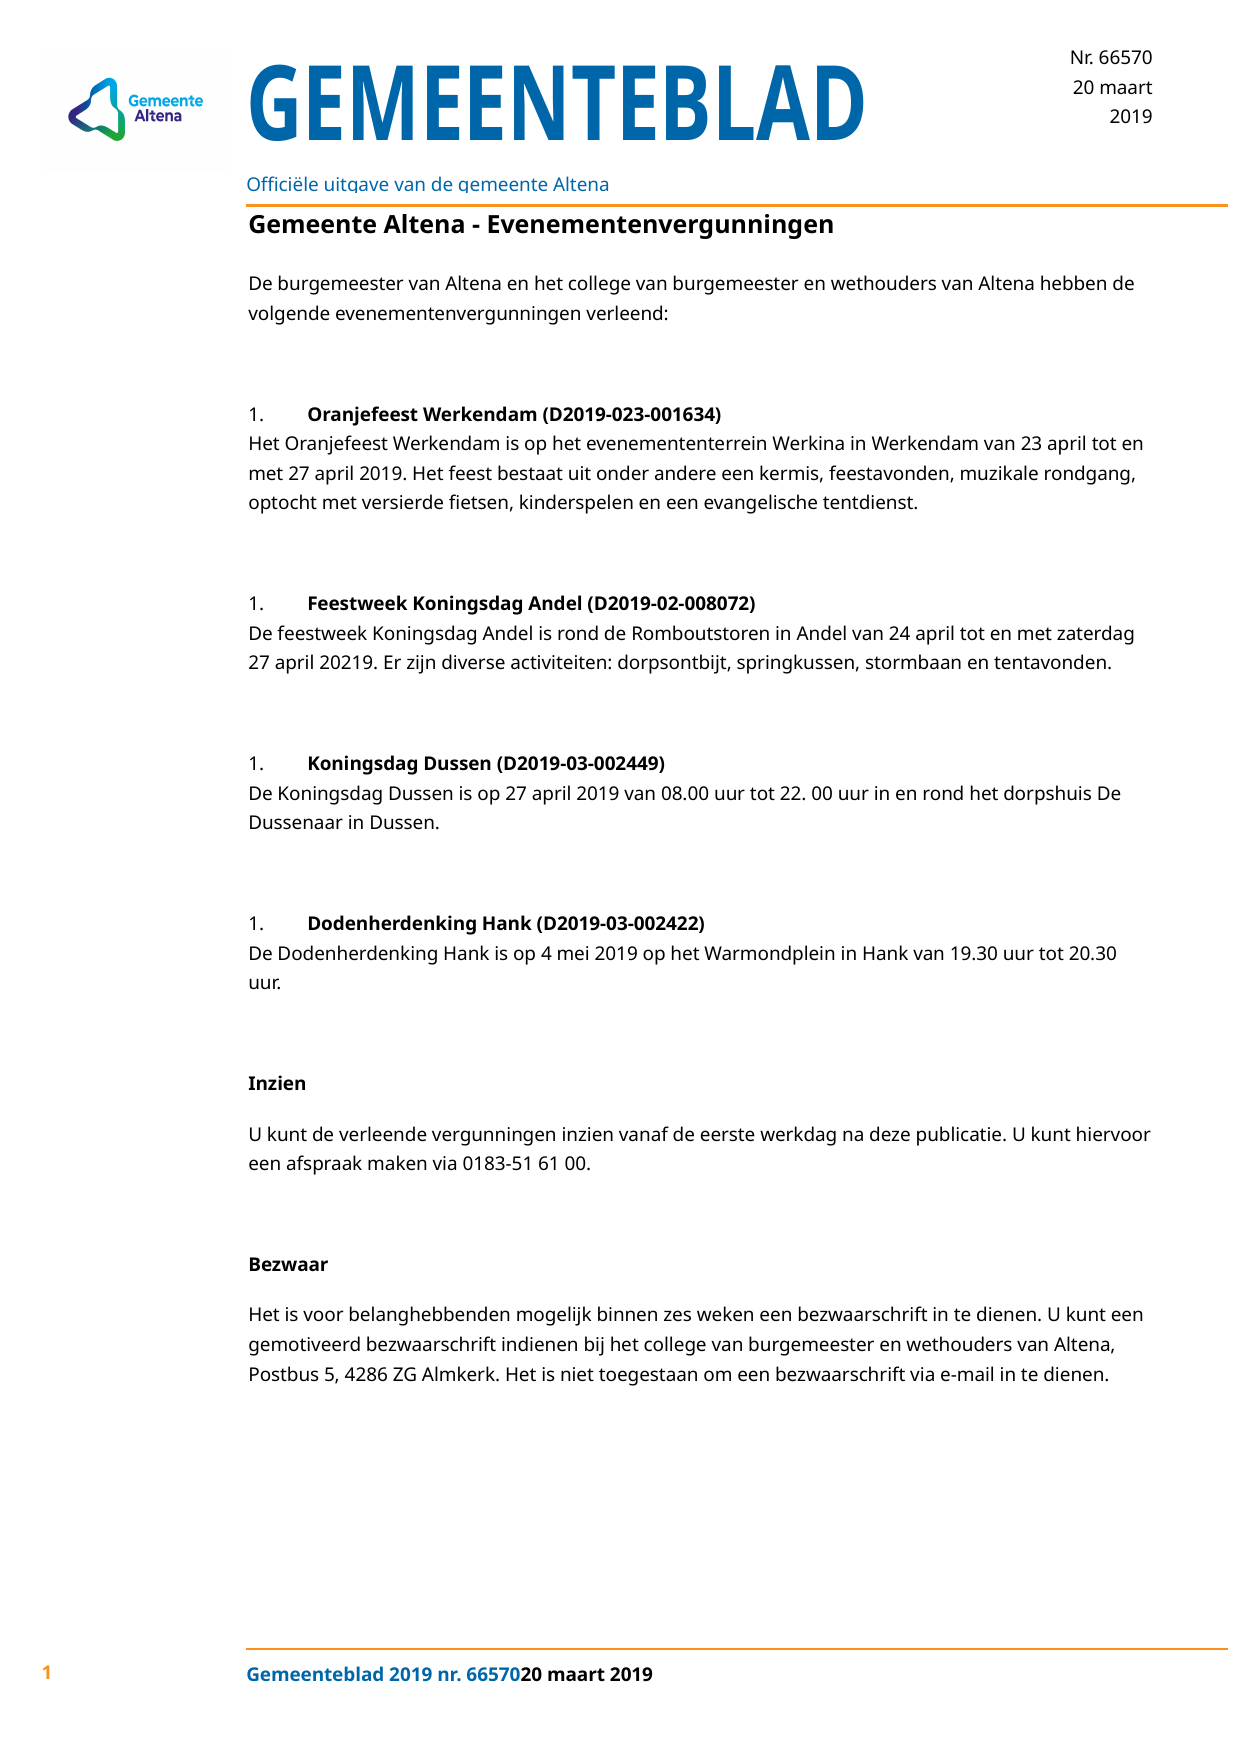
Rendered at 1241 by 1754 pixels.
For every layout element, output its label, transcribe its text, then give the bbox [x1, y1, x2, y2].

list Dodenherdenking Hank (D2019-03-002422) [248, 910, 1152, 936]
text De burgemeester van Altena en het college van burgemeester en wethouders van Altena hebben de volgende evenementenvergunningen verleend: [248, 270, 1152, 326]
list Koningsdag Dussen (D2019-03-002449) [248, 750, 1152, 776]
text De feestweek Koningsdag Andel is rond de Romboutstoren in Andel van 24 april tot en met zaterdag 27 april 20219. Er zijn diverse activiteiten: dorpsontbijt, springkussen, stormbaan en tentavonden. [248, 620, 1152, 675]
text Het is voor belanghebbenden mogelijk binnen zes weken een bezwaarschrift in te dienen. U kunt een gemotiveerd bezwaarschrift indienen bij het college van burgemeester en wethouders van Altena, Postbus 5, 4286 ZG Almkerk. Het is niet toegestaan om een bezwaarschrift via e-mail in te dienen. [248, 1302, 1152, 1386]
text De Koningsdag Dussen is op 27 april 2019 van 08.00 uur tot 22. 00 uur in en rond het dorpshuis De Dussenaar in Dussen. [248, 780, 1152, 835]
text De Dodenherdenking Hank is op 4 mei 2019 op het Warmondplein in Hank van 19.30 uur tot 20.30 uur. [248, 940, 1152, 995]
text Het Oranjefeest Werkendam is op het evenemententerrein Werkina in Werkendam van 23 april tot en met 27 april 2019. Het feest bestaat uit onder andere een kermis, feestavonden, muzikale rondgang, optocht met versierde fietsen, kinderspelen en een evangelische tentdienst. [248, 430, 1152, 515]
list Oranjefeest Werkendam (D2019-023-001634) [248, 401, 1152, 426]
text Inzien [248, 1070, 1152, 1096]
text U kunt de verleende vergunningen inzien vanaf de eerste werkdag na deze publicatie. U kunt hiervoor een afspraak maken via 0183-51 61 00. [248, 1121, 1152, 1176]
text Gemeente Altena - Evenementenvergunningen [248, 207, 1152, 241]
list Feestweek Koningsdag Andel (D2019-02-008072) [248, 590, 1152, 616]
picture [41, 47, 231, 172]
text Bezwaar [248, 1251, 1152, 1277]
